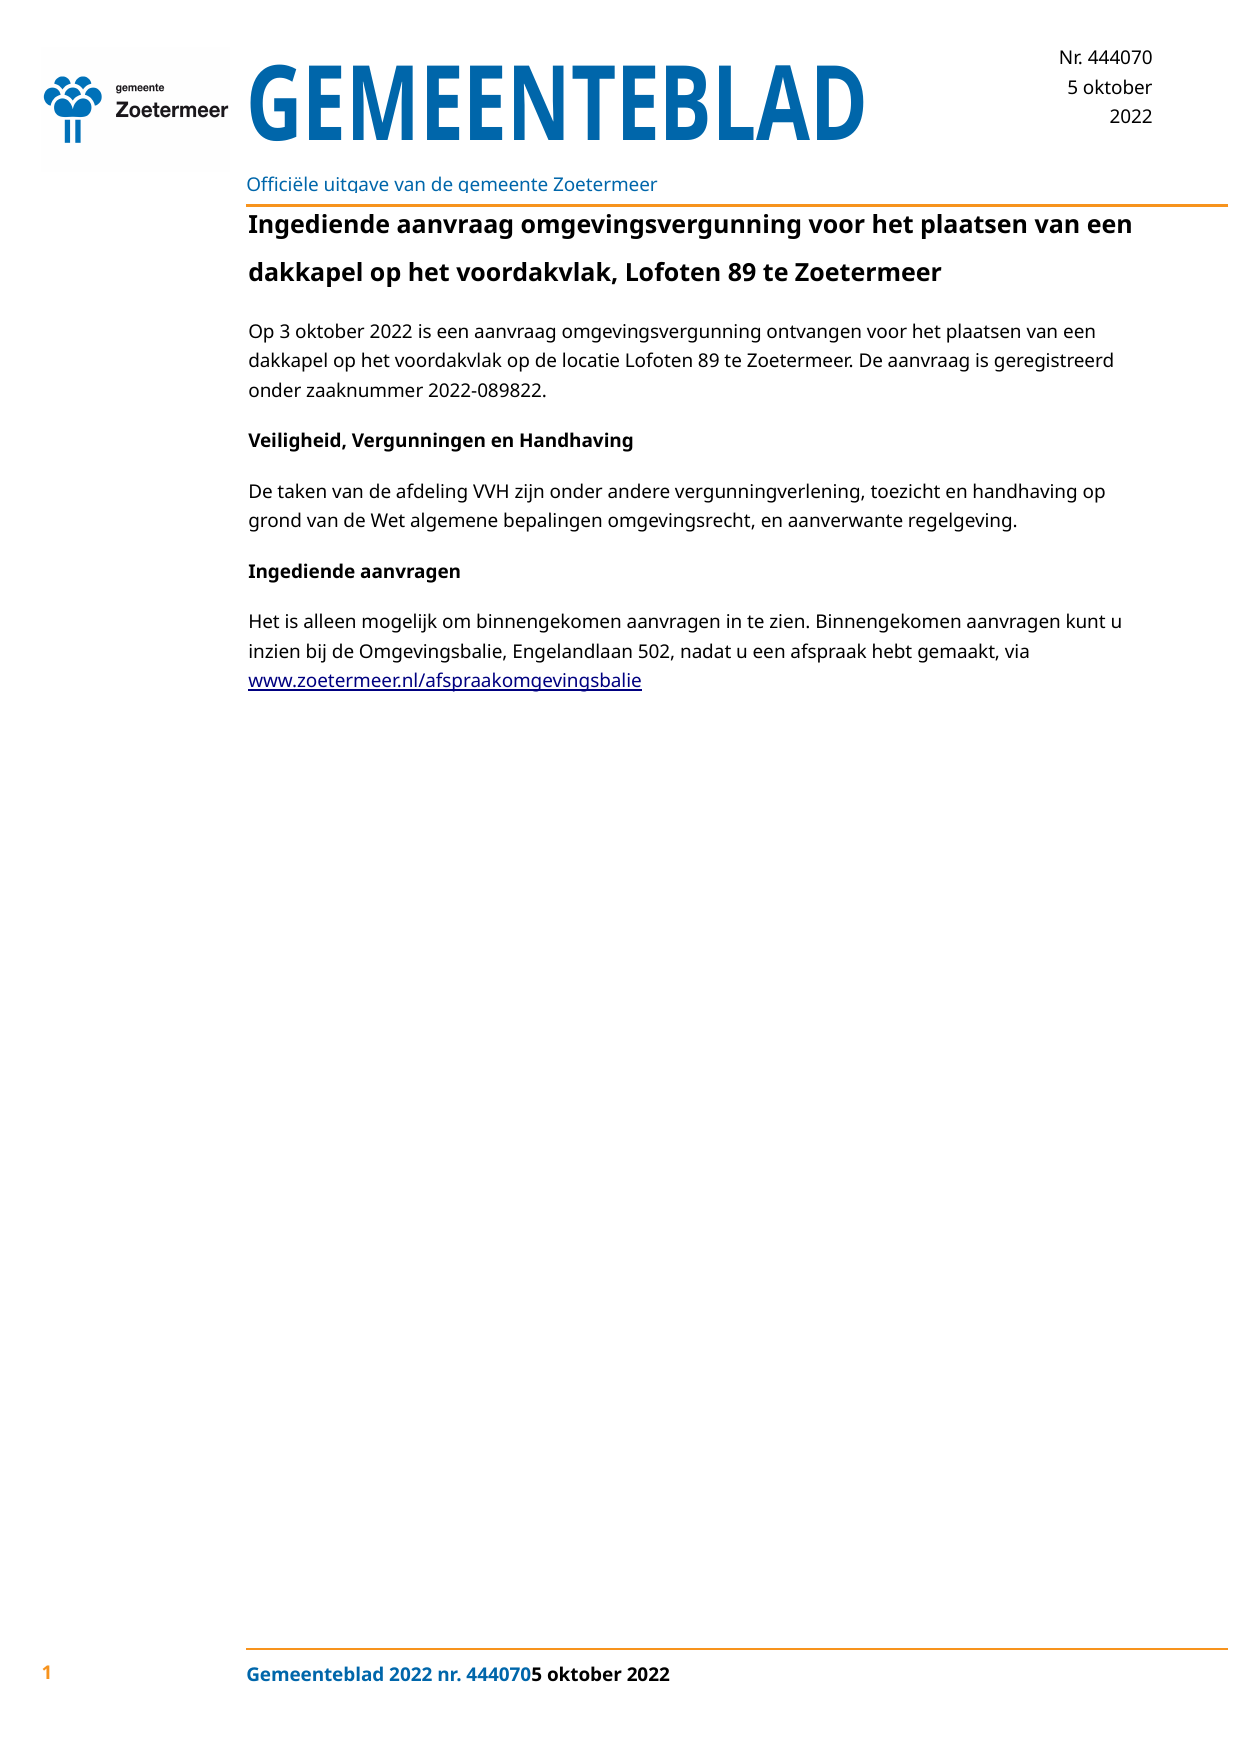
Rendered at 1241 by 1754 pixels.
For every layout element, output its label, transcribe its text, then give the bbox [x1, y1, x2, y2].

text De taken van de afdeling VVH zijn onder andere vergunningverlening, toezicht en handhaving op grond van de Wet algemene bepalingen omgevingsrecht, en aanverwante regelgeving. [248, 478, 1152, 533]
text Ingediende aanvraag omgevingsvergunning voor het plaatsen van een dakkapel op het voordakvlak, Lofoten 89 te Zoetermeer [248, 207, 1152, 288]
text Veiligheid, Vergunningen en Handhaving [248, 427, 1152, 453]
text Het is alleen mogelijk om binnengekomen aanvragen in te zien. Binnengekomen aanvragen kunt u inzien bij de Omgevingsbalie, Engelandlaan 502, nadat u een afspraak hebt gemaakt, via www.zoetermeer.nl/afspraakomgevingsbalie [248, 608, 1152, 693]
text Op 3 oktober 2022 is een aanvraag omgevingsvergunning ontvangen voor het plaatsen van een dakkapel op het voordakvlak op de locatie Lofoten 89 te Zoetermeer. De aanvraag is geregistreerd onder zaaknummer 2022-089822. [248, 318, 1152, 403]
text Ingediende aanvragen [248, 558, 1152, 584]
picture [41, 47, 231, 172]
